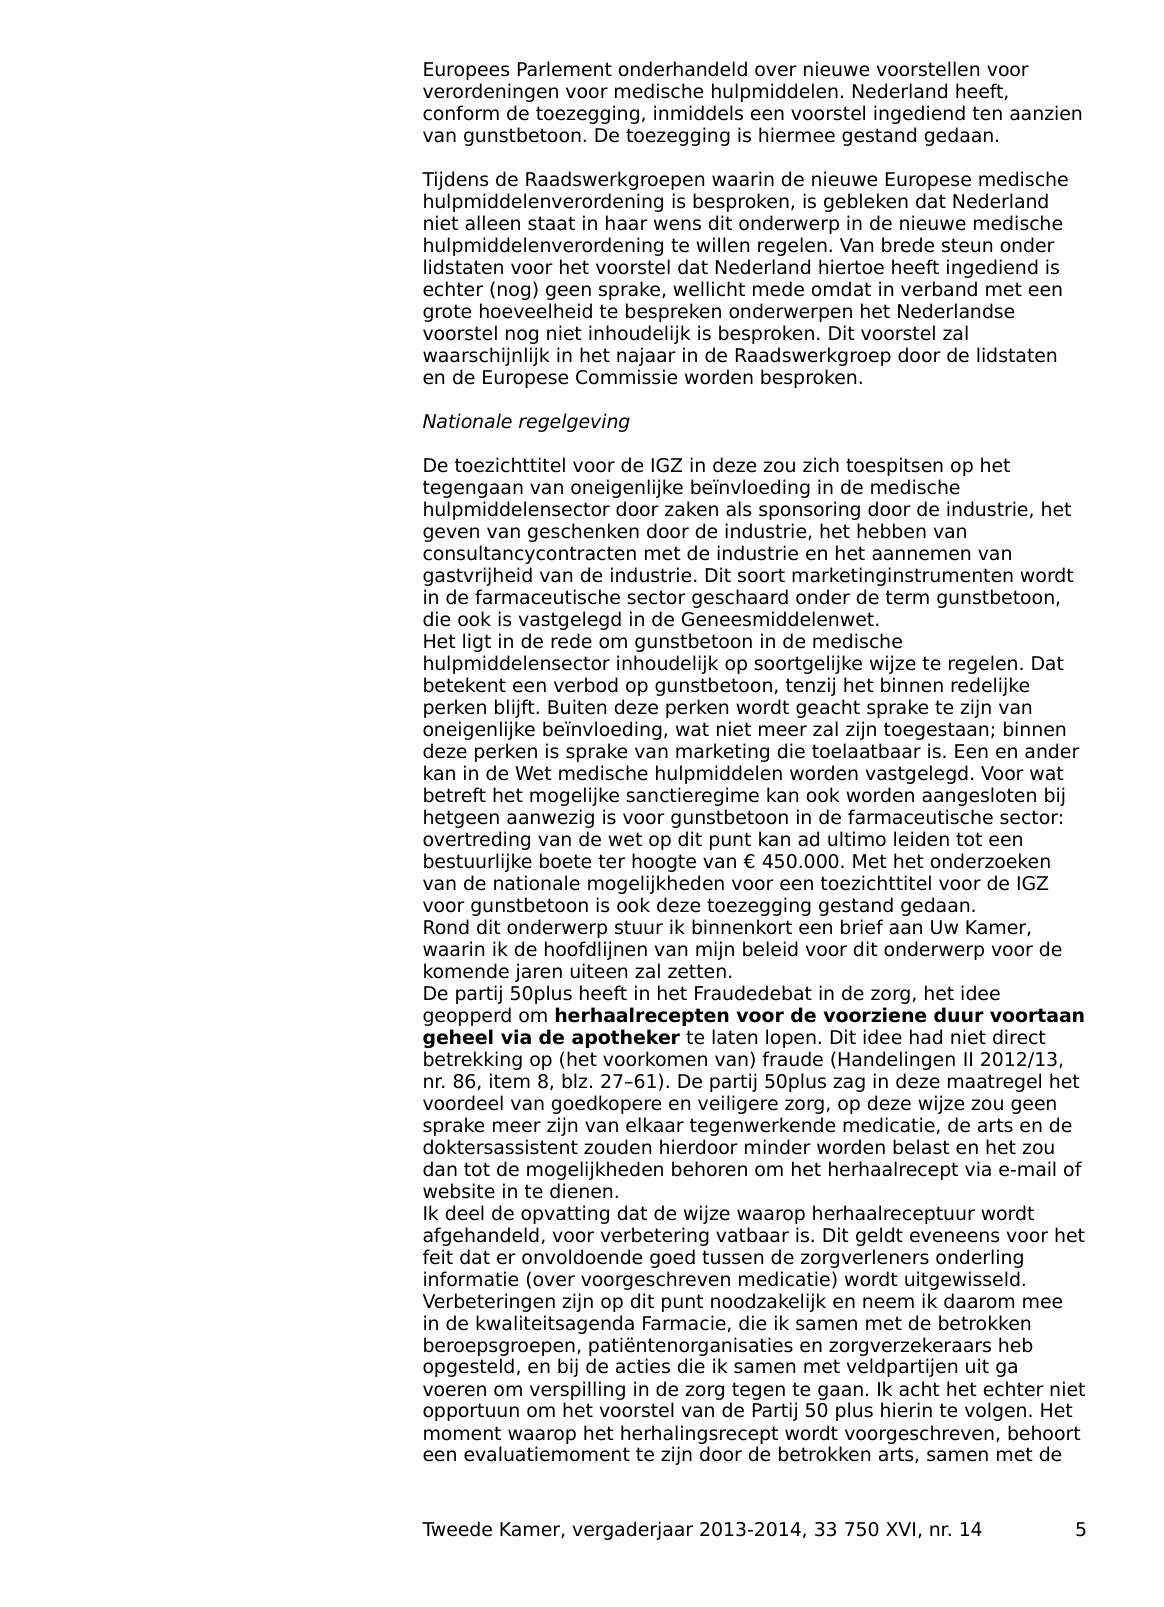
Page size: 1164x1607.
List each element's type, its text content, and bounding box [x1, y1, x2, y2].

text Ik deel de opvatting dat de wijze waarop herhaalreceptuur wordt afgehandeld, voor verbetering vatbaar is. Dit geldt eveneens voor het feit dat er onvoldoende goed tussen de zorgverleners onderling informatie (over voorgeschreven medicatie) wordt uitgewisseld. Verbeteringen zijn op dit punt noodzakelijk en neem ik daarom mee in de kwaliteitsagenda Farmacie, die ik samen met de betrokken beroepsgroepen, patiëntenorganisaties en zorgverzekeraars heb opgesteld, en bij de acties die ik samen met veldpartijen uit ga voeren om verspilling in de zorg tegen te gaan. Ik acht het echter niet opportuun om het voorstel van de Partij 50 plus hierin te volgen. Het moment waarop het herhalingsrecept wordt voorgeschreven, behoort een evaluatiemoment te zijn door de betrokken arts, samen met de [422, 1203, 1087, 1466]
text De toezichttitel voor de IGZ in deze zou zich toespitsen op het tegengaan van oneigenlijke beïnvloeding in de medische hulpmiddelensector door zaken als sponsoring door de industrie, het geven van geschenken door de industrie, het hebben van consultancycontracten met de industrie en het aannemen van gastvrijheid van de industrie. Dit soort marketinginstrumenten wordt in de farmaceutische sector geschaard onder de term gunstbetoon, die ook is vastgelegd in de Geneesmiddelenwet. [422, 455, 1087, 631]
text Europees Parlement onderhandeld over nieuwe voorstellen voor verordeningen voor medische hulpmiddelen. Nederland heeft, conform de toezegging, inmiddels een voorstel ingediend ten aanzien van gunstbetoon. De toezegging is hiermee gestand gedaan. [422, 59, 1087, 147]
text Rond dit onderwerp stuur ik binnenkort een brief aan Uw Kamer, waarin ik de hoofdlijnen van mijn beleid voor dit onderwerp voor de komende jaren uiteen zal zetten. [422, 917, 1087, 983]
text Het ligt in de rede om gunstbetoon in de medische hulpmiddelensector inhoudelijk op soortgelijke wijze te regelen. Dat betekent een verbod op gunstbetoon, tenzij het binnen redelijke perken blijft. Buiten deze perken wordt geacht sprake te zijn van oneigenlijke beïnvloeding, wat niet meer zal zijn toegestaan; binnen deze perken is sprake van marketing die toelaatbaar is. Een en ander kan in de Wet medische hulpmiddelen worden vastgelegd. Voor wat betreft het mogelijke sanctieregime kan ook worden aangesloten bij hetgeen aanwezig is voor gunstbetoon in de farmaceutische sector: overtreding van de wet op dit punt kan ad ultimo leiden tot een bestuurlijke boete ter hoogte van € 450.000. Met het onderzoeken van de nationale mogelijkheden voor een toezichttitel voor de IGZ voor gunstbetoon is ook deze toezegging gestand gedaan. [422, 631, 1087, 917]
text Tijdens de Raadswerkgroepen waarin de nieuwe Europese medische hulpmiddelenverordening is besproken, is gebleken dat Nederland niet alleen staat in haar wens dit onderwerp in de nieuwe medische hulpmiddelenverordening te willen regelen. Van brede steun onder lidstaten voor het voorstel dat Nederland hiertoe heeft ingediend is echter (nog) geen sprake, wellicht mede omdat in verband met een grote hoeveelheid te bespreken onderwerpen het Nederlandse voorstel nog niet inhoudelijk is besproken. Dit voorstel zal waarschijnlijk in het najaar in de Raadswerkgroep door de lidstaten en de Europese Commissie worden besproken. [422, 169, 1087, 389]
text De partij 50plus heeft in het Fraudedebat in de zorg, het idee geopperd om herhaalrecepten voor de voorziene duur voortaan geheel via de apotheker te laten lopen. Dit idee had niet direct betrekking op (het voorkomen van) fraude (Handelingen II 2012/13, nr. 86, item 8, blz. 27–61). De partij 50plus zag in deze maatregel het voordeel van goedkopere en veiligere zorg, op deze wijze zou geen sprake meer zijn van elkaar tegenwerkende medicatie, de arts en de doktersassistent zouden hierdoor minder worden belast en het zou dan tot de mogelijkheden behoren om het herhaalrecept via e-mail of website in te dienen. [422, 983, 1087, 1203]
subtitle Nationale regelgeving [422, 411, 1087, 433]
